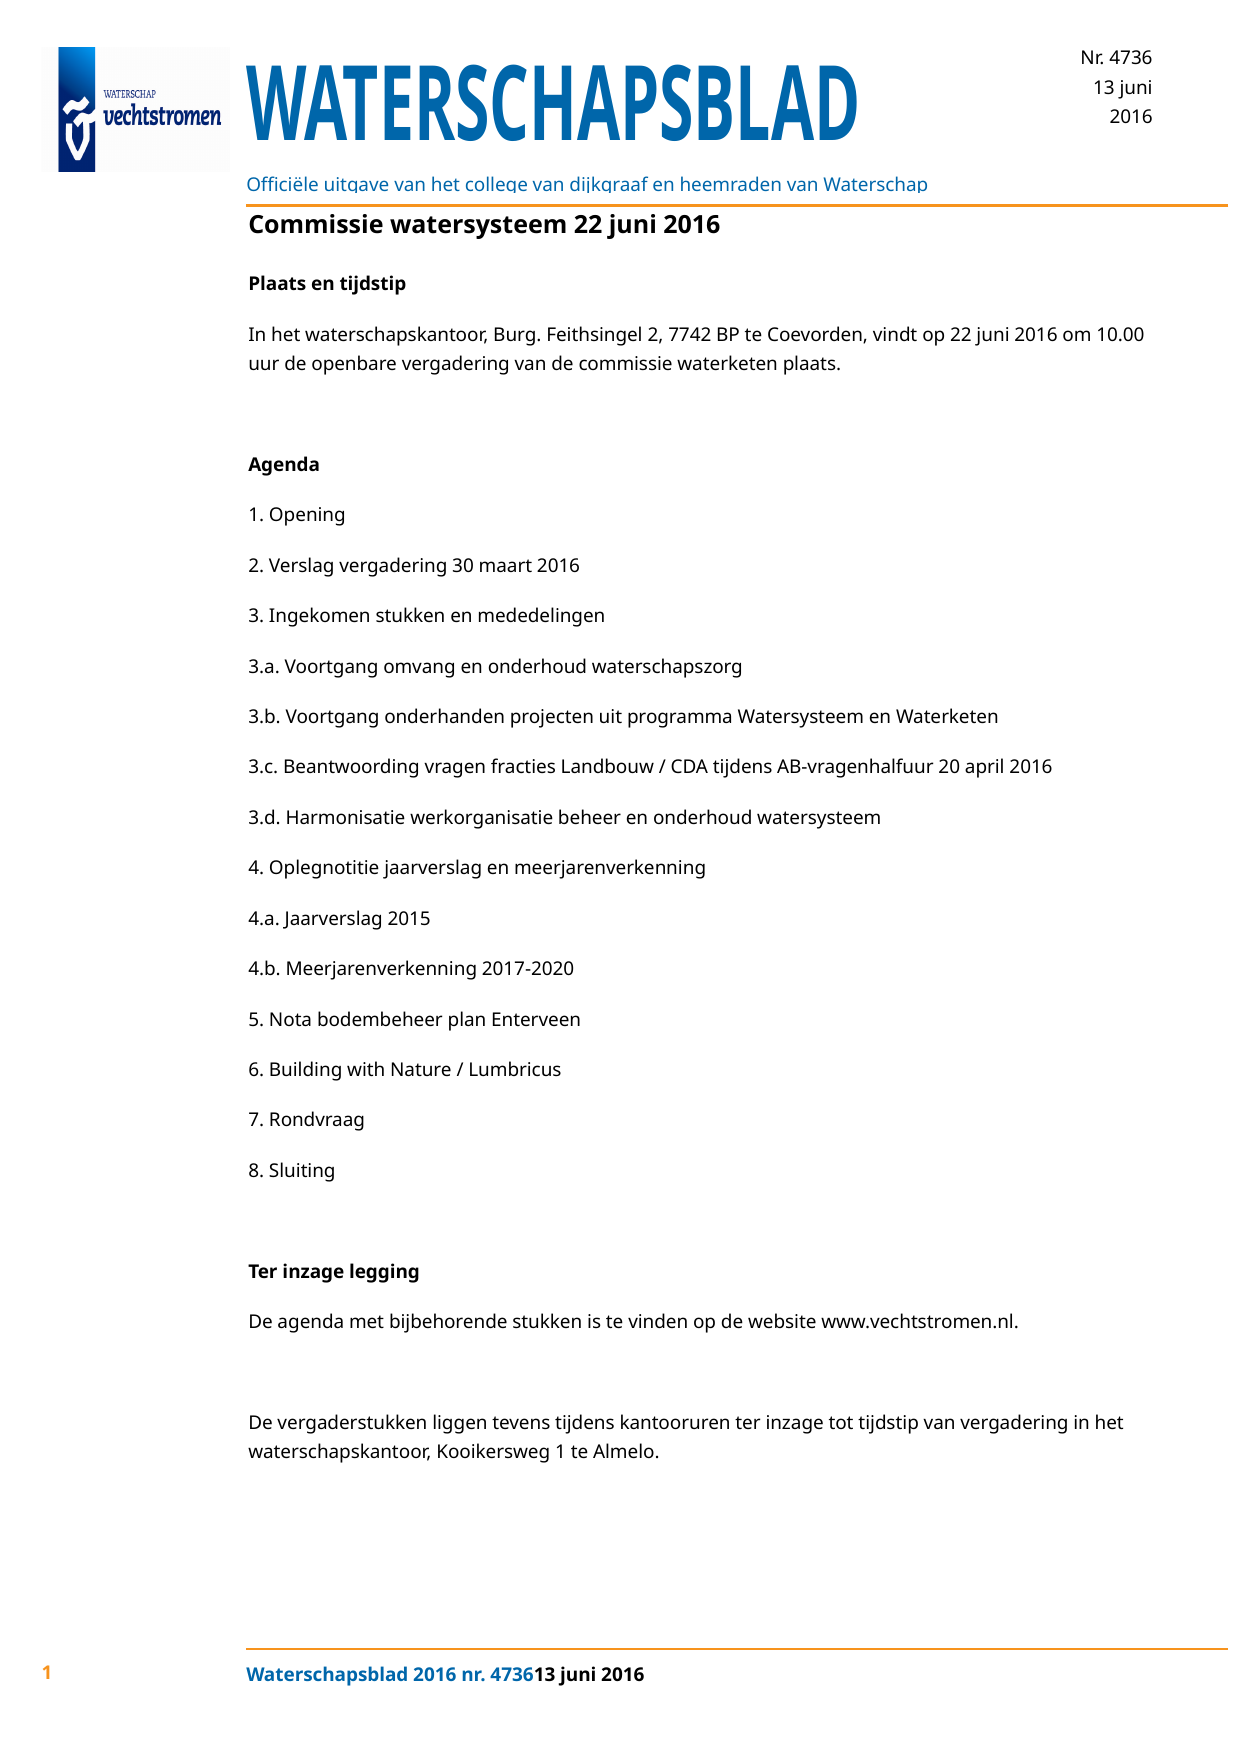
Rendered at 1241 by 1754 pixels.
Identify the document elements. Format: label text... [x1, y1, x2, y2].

text 7. Rondvraag [248, 1107, 1152, 1132]
text Ter inzage legging [248, 1258, 1152, 1283]
text 4. Oplegnotitie jaarverslag en meerjarenverkenning [248, 854, 1152, 880]
text Commissie watersysteem 22 juni 2016 [248, 207, 1152, 241]
text 3. Ingekomen stukken en mededelingen [248, 602, 1152, 628]
text 4.a. Jaarverslag 2015 [248, 905, 1152, 931]
text 3.d. Harmonisatie werkorganisatie beheer en onderhoud watersysteem [248, 804, 1152, 830]
text 3.b. Voortgang onderhanden projecten uit programma Watersysteem en Waterketen [248, 703, 1152, 729]
text In het waterschapskantoor, Burg. Feithsingel 2, 7742 BP te Coevorden, vindt op 22 juni 2016 om 10.00 uur de openbare vergadering van de commissie waterketen plaats. [248, 321, 1152, 376]
text 1. Opening [248, 502, 1152, 527]
text Agenda [248, 451, 1152, 477]
text De vergaderstukken liggen tevens tijdens kantooruren ter inzage tot tijdstip van vergadering in het waterschapskantoor, Kooikersweg 1 te Almelo. [248, 1409, 1152, 1464]
text 5. Nota bodembeheer plan Enterveen [248, 1006, 1152, 1031]
text De agenda met bijbehorende stukken is te vinden op de website www.vechtstromen.nl. [248, 1308, 1152, 1334]
text 2. Verslag vergadering 30 maart 2016 [248, 552, 1152, 578]
text 3.a. Voortgang omvang en onderhoud waterschapszorg [248, 653, 1152, 678]
picture [41, 47, 231, 172]
text 6. Building with Nature / Lumbricus [248, 1056, 1152, 1082]
text 4.b. Meerjarenverkenning 2017-2020 [248, 955, 1152, 981]
text 8. Sluiting [248, 1157, 1152, 1183]
text Plaats en tijdstip [248, 270, 1152, 296]
text 3.c. Beantwoording vragen fracties Landbouw / CDA tijdens AB-vragenhalfuur 20 april 2016 [248, 754, 1152, 779]
